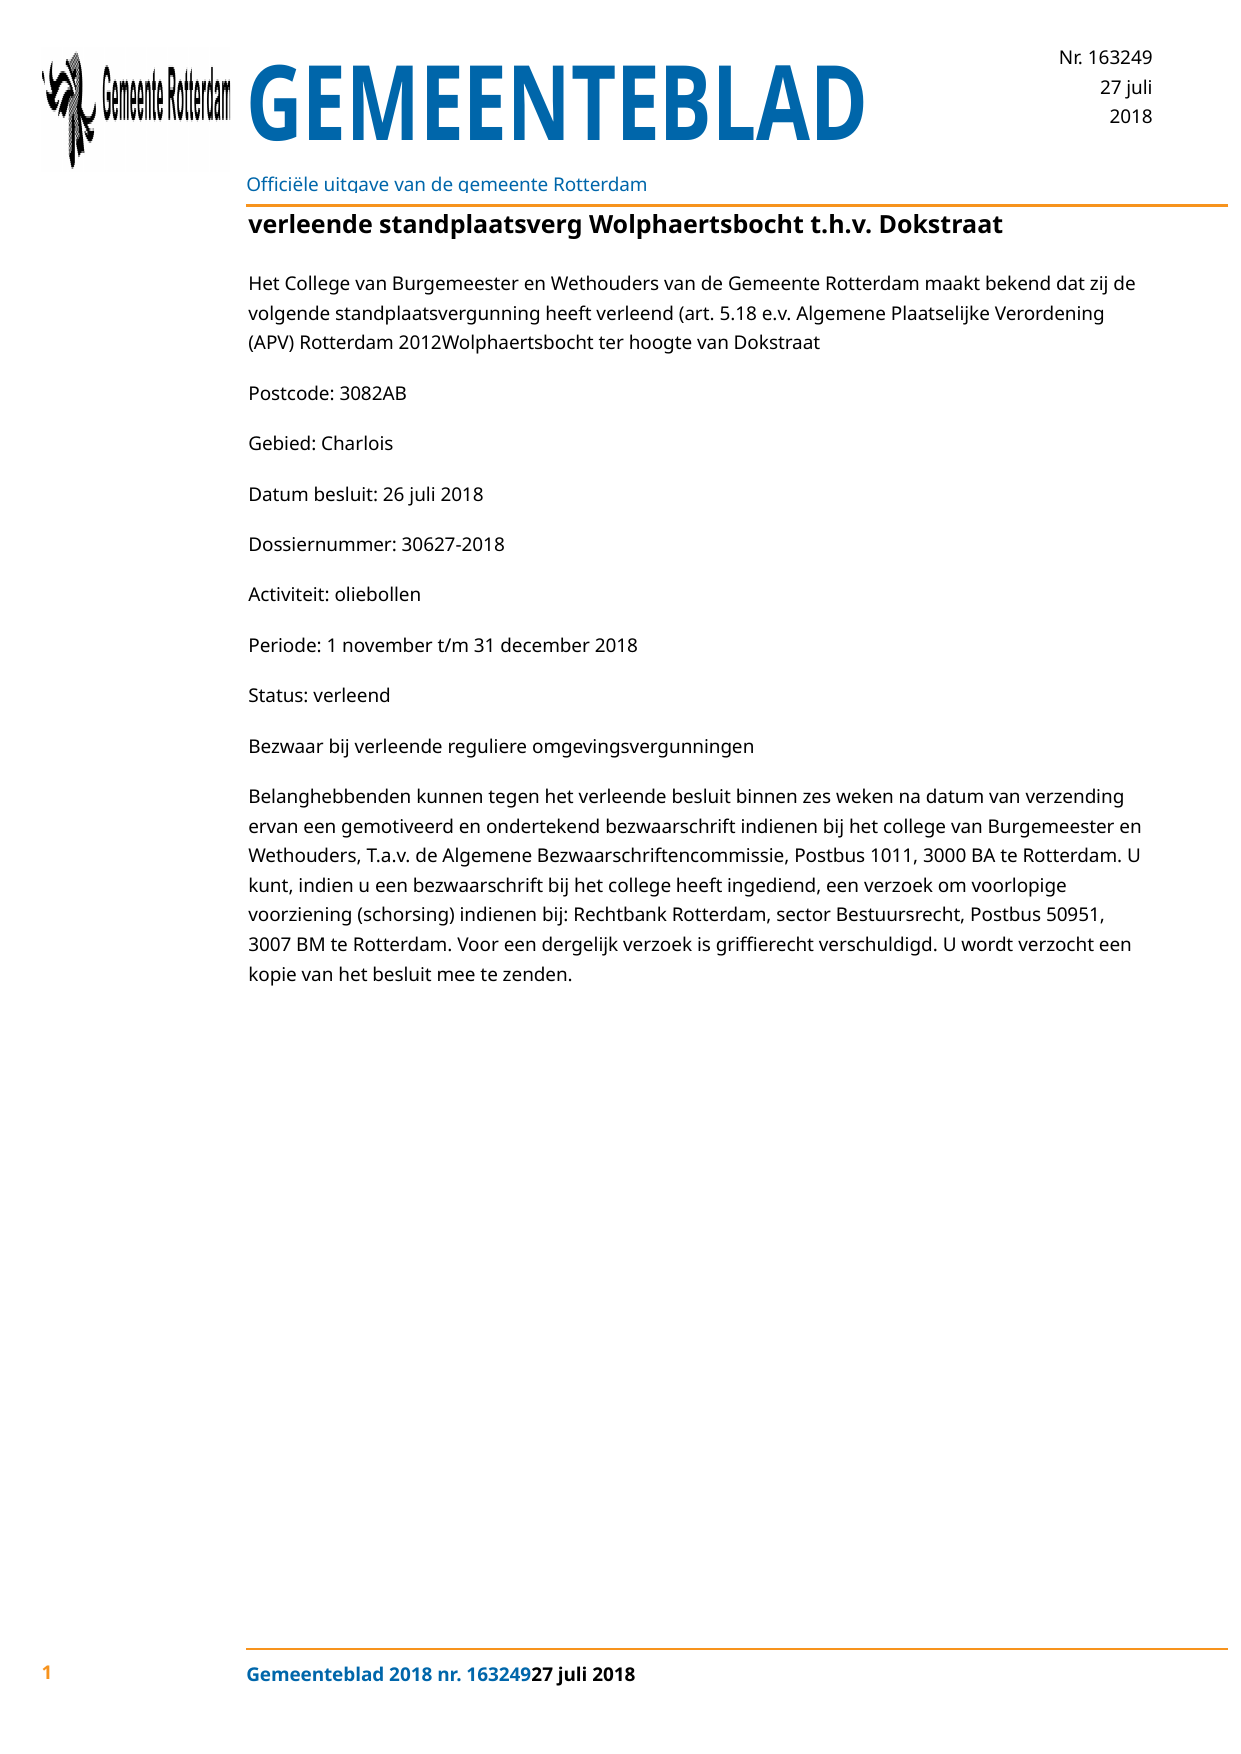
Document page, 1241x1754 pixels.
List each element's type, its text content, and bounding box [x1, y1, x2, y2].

text verleende standplaatsverg Wolphaertsbocht t.h.v. Dokstraat [248, 207, 1152, 241]
text Belanghebbenden kunnen tegen het verleende besluit binnen zes weken na datum van verzending ervan een gemotiveerd en ondertekend bezwaarschrift indienen bij het college van Burgemeester en Wethouders, T.a.v. de Algemene Bezwaarschriftencommissie, Postbus 1011, 3000 BA te Rotterdam. U kunt, indien u een bezwaarschrift bij het college heeft ingediend, een verzoek om voorlopige voorziening (schorsing) indienen bij: Rechtbank Rotterdam, sector Bestuursrecht, Postbus 50951, 3007 BM te Rotterdam. Voor een dergelijk verzoek is griffierecht verschuldigd. U wordt verzocht een kopie van het besluit mee te zenden. [248, 783, 1152, 986]
text Gebied: Charlois [248, 430, 1152, 456]
picture [41, 47, 231, 172]
text Activiteit: oliebollen [248, 582, 1152, 607]
text Dossiernummer: 30627-2018 [248, 531, 1152, 557]
text Datum besluit: 26 juli 2018 [248, 481, 1152, 506]
text Status: verleend [248, 682, 1152, 708]
text Periode: 1 november t/m 31 december 2018 [248, 632, 1152, 658]
text Bezwaar bij verleende reguliere omgevingsvergunningen [248, 733, 1152, 758]
text Postcode: 3082AB [248, 380, 1152, 406]
text Het College van Burgemeester en Wethouders van de Gemeente Rotterdam maakt bekend dat zij de volgende standplaatsvergunning heeft verleend (art. 5.18 e.v. Algemene Plaatselijke Verordening (APV) Rotterdam 2012Wolphaertsbocht ter hoogte van Dokstraat [248, 270, 1152, 355]
